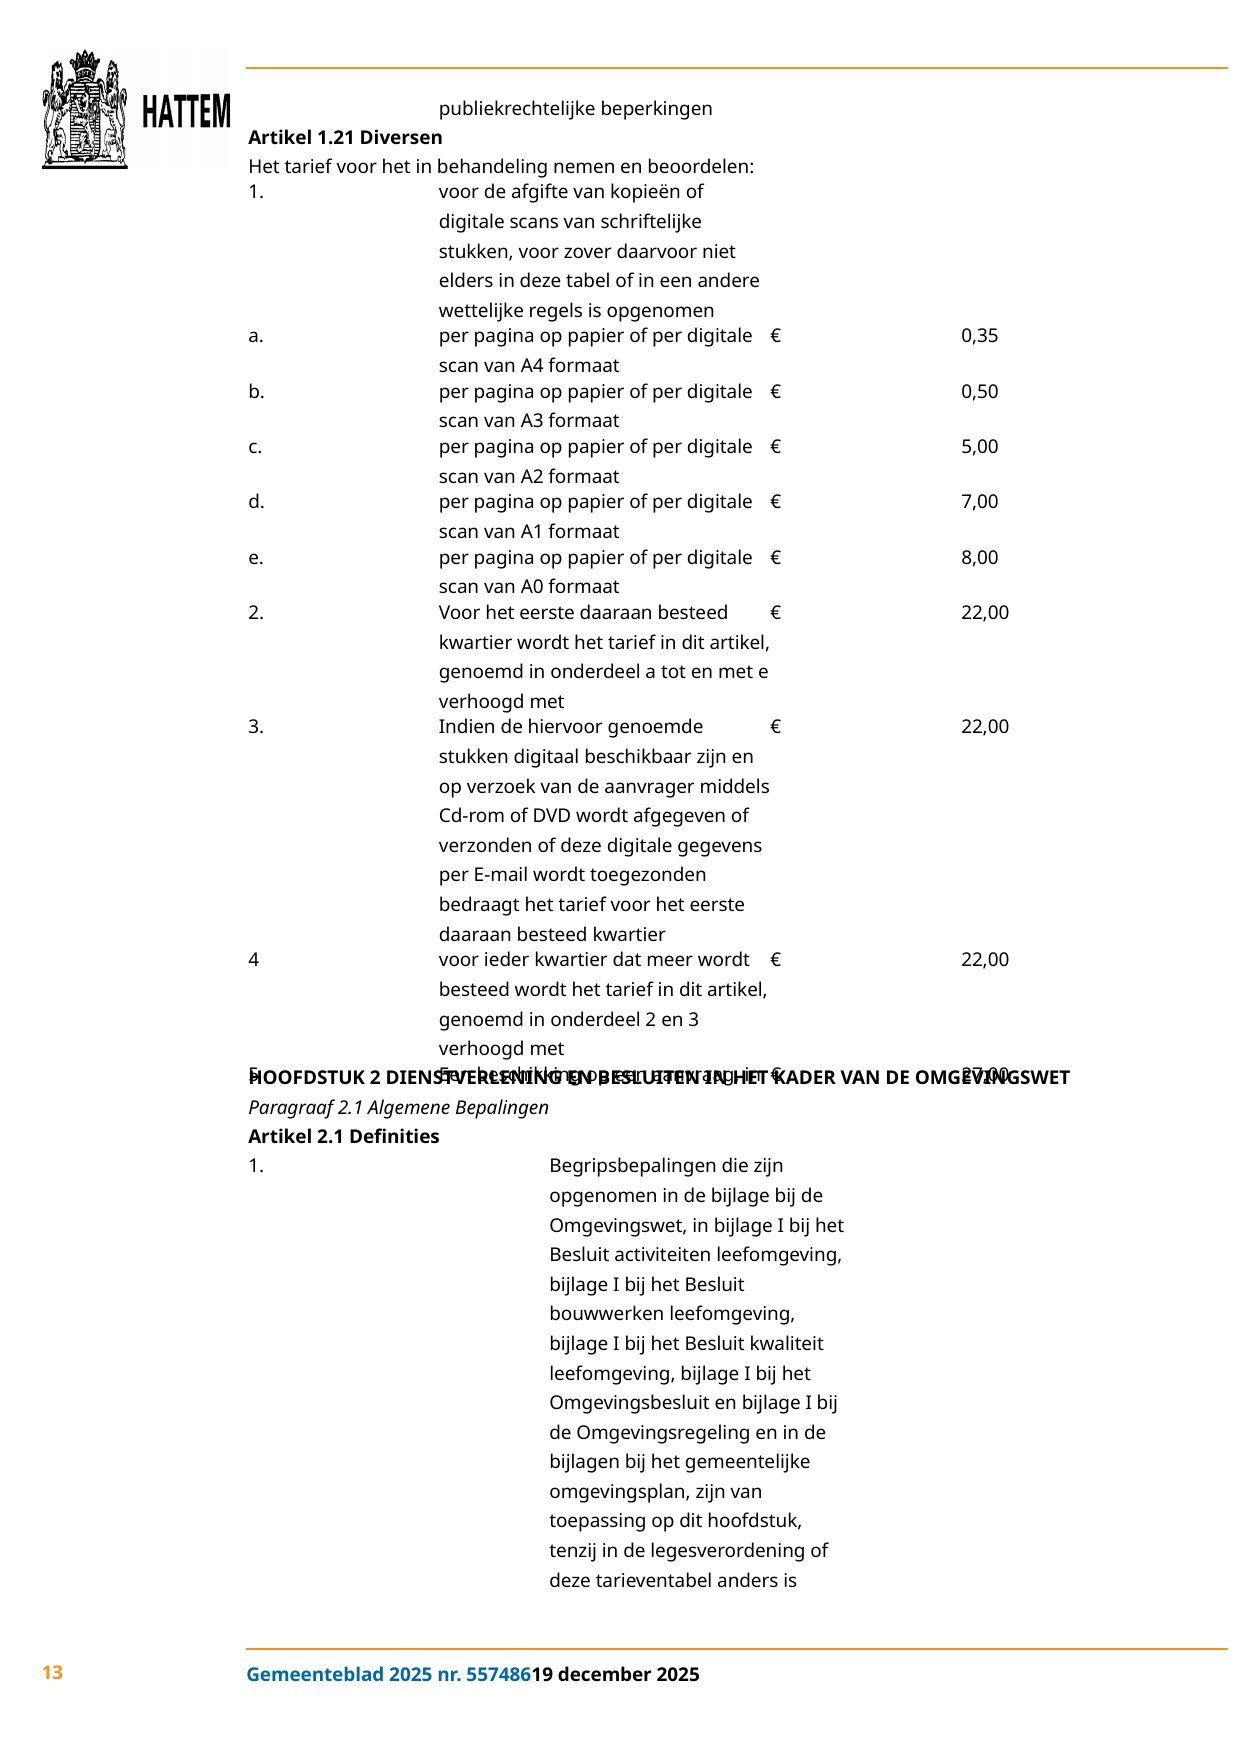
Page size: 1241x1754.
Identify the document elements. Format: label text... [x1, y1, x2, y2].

table_header Het tarief voor het in behandeling nemen en beoordelen: [248, 153, 770, 179]
table_cell € [770, 544, 961, 599]
table_cell 2. [248, 599, 439, 714]
table_header Artikel 2.1 Definities [248, 1124, 1152, 1149]
table_cell per pagina op papier of per digitale scan van A3 formaat [439, 378, 770, 433]
table_cell c. [248, 433, 439, 489]
table_cell 22,00 [961, 714, 1152, 947]
table_cell Indien de hiervoor genoemde stukken digitaal beschikbaar zijn en op verzoek van de aanvrager middels Cd-rom of DVD wordt afgegeven of verzonden of deze digitale gegevens per E-mail wordt toegezonden bedraagt het tarief voor het eerste daaraan besteed kwartier [439, 714, 770, 947]
table_cell € [770, 323, 961, 378]
table_cell [770, 179, 961, 323]
table_cell voor ieder kwartier dat meer wordt besteed wordt het tarief in dit artikel, genoemd in onderdeel 2 en 3 verhoogd met [439, 947, 770, 1061]
table_header [850, 1153, 1152, 1592]
table_cell 7,00 [961, 489, 1152, 544]
table_header 1. [248, 1153, 549, 1592]
table_cell 8,00 [961, 544, 1152, 599]
text Paragraaf 2.1 Algemene Bepalingen [248, 1094, 1152, 1119]
table_cell per pagina op papier of per digitale scan van A1 formaat [439, 489, 770, 544]
table_cell 0,35 [961, 323, 1152, 378]
table_cell b. [248, 378, 439, 433]
table_cell publiekrechtelijke beperkingen [439, 95, 770, 121]
table_cell € [770, 489, 961, 544]
table_header [770, 153, 1152, 179]
table_cell 0,50 [961, 378, 1152, 433]
table_cell [961, 179, 1152, 323]
table_cell per pagina op papier of per digitale scan van A2 formaat [439, 433, 770, 489]
table_cell e. [248, 544, 439, 599]
table_header Begripsbepalingen die zijn opgenomen in de bijlage bij de Omgevingswet, in bijlage I bij het Besluit activiteiten leefomgeving, bijlage I bij het Besluit bouwwerken leefomgeving, bijlage I bij het Besluit kwaliteit leefomgeving, bijlage I bij het Omgevingsbesluit en bijlage I bij de Omgevingsregeling en in de bijlagen bij het gemeentelijke omgevingsplan, zijn van toepassing op dit hoofdstuk, tenzij in de legesverordening of deze tarieventabel anders is [549, 1153, 850, 1592]
table_cell € [770, 947, 961, 1061]
table_cell d. [248, 489, 439, 544]
text HOOFDSTUK 2 DIENSTVERLENING EN BESLUITEN IN HET KADER VAN DE OMGEVINGSWET [248, 1064, 1152, 1090]
table_cell per pagina op papier of per digitale scan van A0 formaat [439, 544, 770, 599]
table_cell a. [248, 323, 439, 378]
table_cell Voor het eerste daaraan besteed kwartier wordt het tarief in dit artikel, genoemd in onderdeel a tot en met e verhoogd met [439, 599, 770, 714]
table_cell 4 [248, 947, 439, 1061]
table_cell € [770, 433, 961, 489]
table_cell 3. [248, 714, 439, 947]
table_cell 22,00 [961, 947, 1152, 1061]
table_cell [770, 95, 961, 121]
table_cell 1. [248, 179, 439, 323]
table_cell voor de afgifte van kopieën of digitale scans van schriftelijke stukken, voor zover daarvoor niet elders in deze tabel of in een andere wettelijke regels is opgenomen [439, 179, 770, 323]
table_cell € [770, 378, 961, 433]
table_header Artikel 1.21 Diversen [248, 124, 1152, 149]
table_cell 5,00 [961, 433, 1152, 489]
picture [41, 47, 231, 172]
table_cell 22,00 [961, 599, 1152, 714]
table_cell € [770, 599, 961, 714]
table_cell per pagina op papier of per digitale scan van A4 formaat [439, 323, 770, 378]
table_cell [248, 95, 439, 121]
table_cell [961, 95, 1152, 121]
table_cell € [770, 714, 961, 947]
